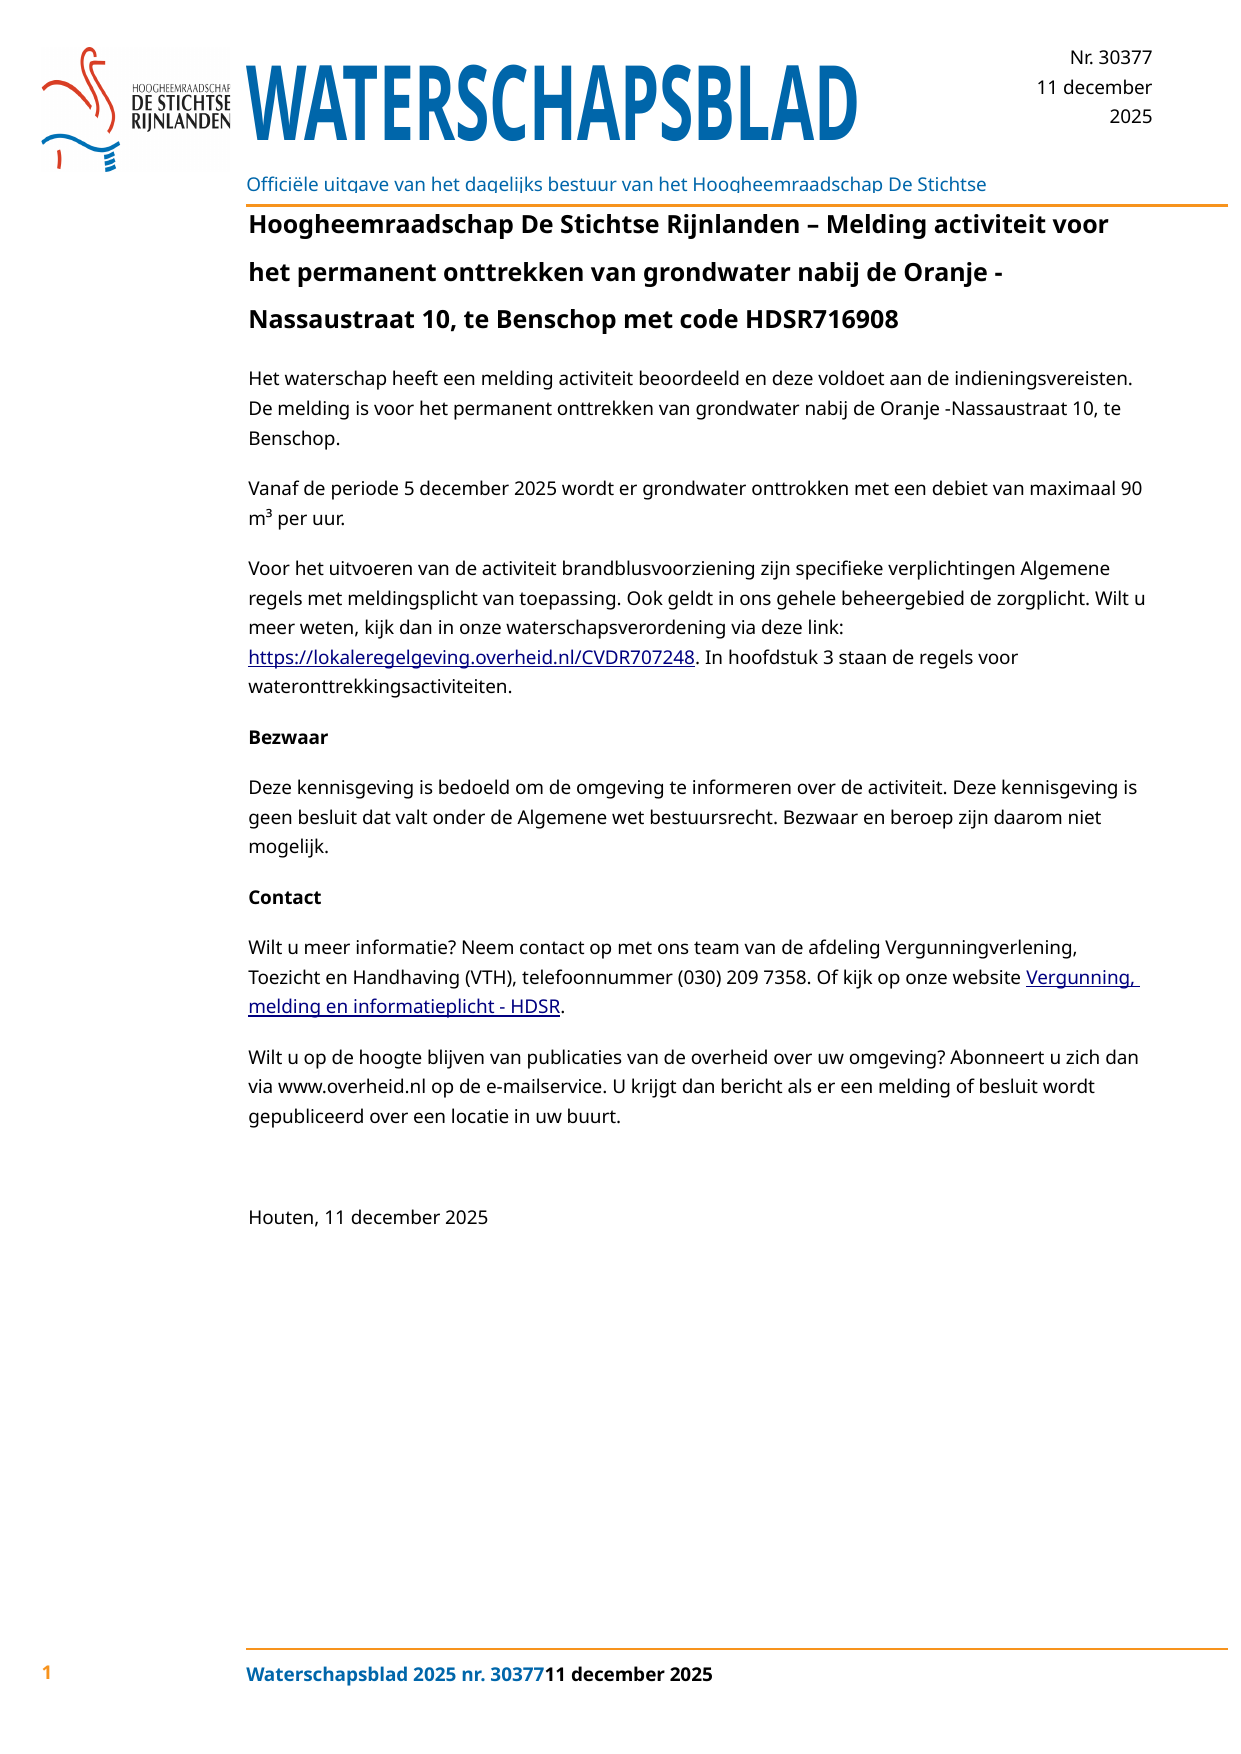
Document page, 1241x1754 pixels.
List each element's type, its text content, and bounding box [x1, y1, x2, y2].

text Het waterschap heeft een melding activiteit beoordeeld en deze voldoet aan de indieningsvereisten. De melding is voor het permanent onttrekken van grondwater nabij de Oranje -Nassaustraat 10, te Benschop. [248, 366, 1152, 450]
text Bezwaar [248, 724, 1152, 749]
text Wilt u meer informatie? Neem contact op met ons team van de afdeling Vergunningverlening, Toezicht en Handhaving (VTH), telefoonnummer (030) 209 7358. Of kijk op onze website Vergunning, melding en informatieplicht - HDSR. [248, 934, 1152, 1019]
text Voor het uitvoeren van de activiteit brandblusvoorziening zijn specifieke verplichtingen Algemene regels met meldingsplicht van toepassing. Ook geldt in ons gehele beheergebied de zorgplicht. Wilt u meer weten, kijk dan in onze waterschapsverordening via deze link: https://lokaleregelgeving.overheid.nl/CVDR707248. In hoofdstuk 3 staan de regels voor wateronttrekkingsactiviteiten. [248, 555, 1152, 699]
text Deze kennisgeving is bedoeld om de omgeving te informeren over de activiteit. Deze kennisgeving is geen besluit dat valt onder de Algemene wet bestuursrecht. Bezwaar en beroep zijn daarom niet mogelijk. [248, 774, 1152, 859]
text Houten, 11 december 2025 [248, 1204, 1152, 1229]
text Hoogheemraadschap De Stichtse Rijnlanden – Melding activiteit voor het permanent onttrekken van grondwater nabij de Oranje -Nassaustraat 10, te Benschop met code HDSR716908 [248, 207, 1152, 336]
picture [41, 47, 231, 172]
text Contact [248, 884, 1152, 909]
text Wilt u op de hoogte blijven van publicaties van de overheid over uw omgeving? Abonneert u zich dan via www.overheid.nl op de e-mailservice. U krijgt dan bericht als er een melding of besluit wordt gepubliceerd over een locatie in uw buurt. [248, 1044, 1152, 1129]
text Vanaf de periode 5 december 2025 wordt er grondwater onttrokken met een debiet van maximaal 90 m³ per uur. [248, 475, 1152, 530]
